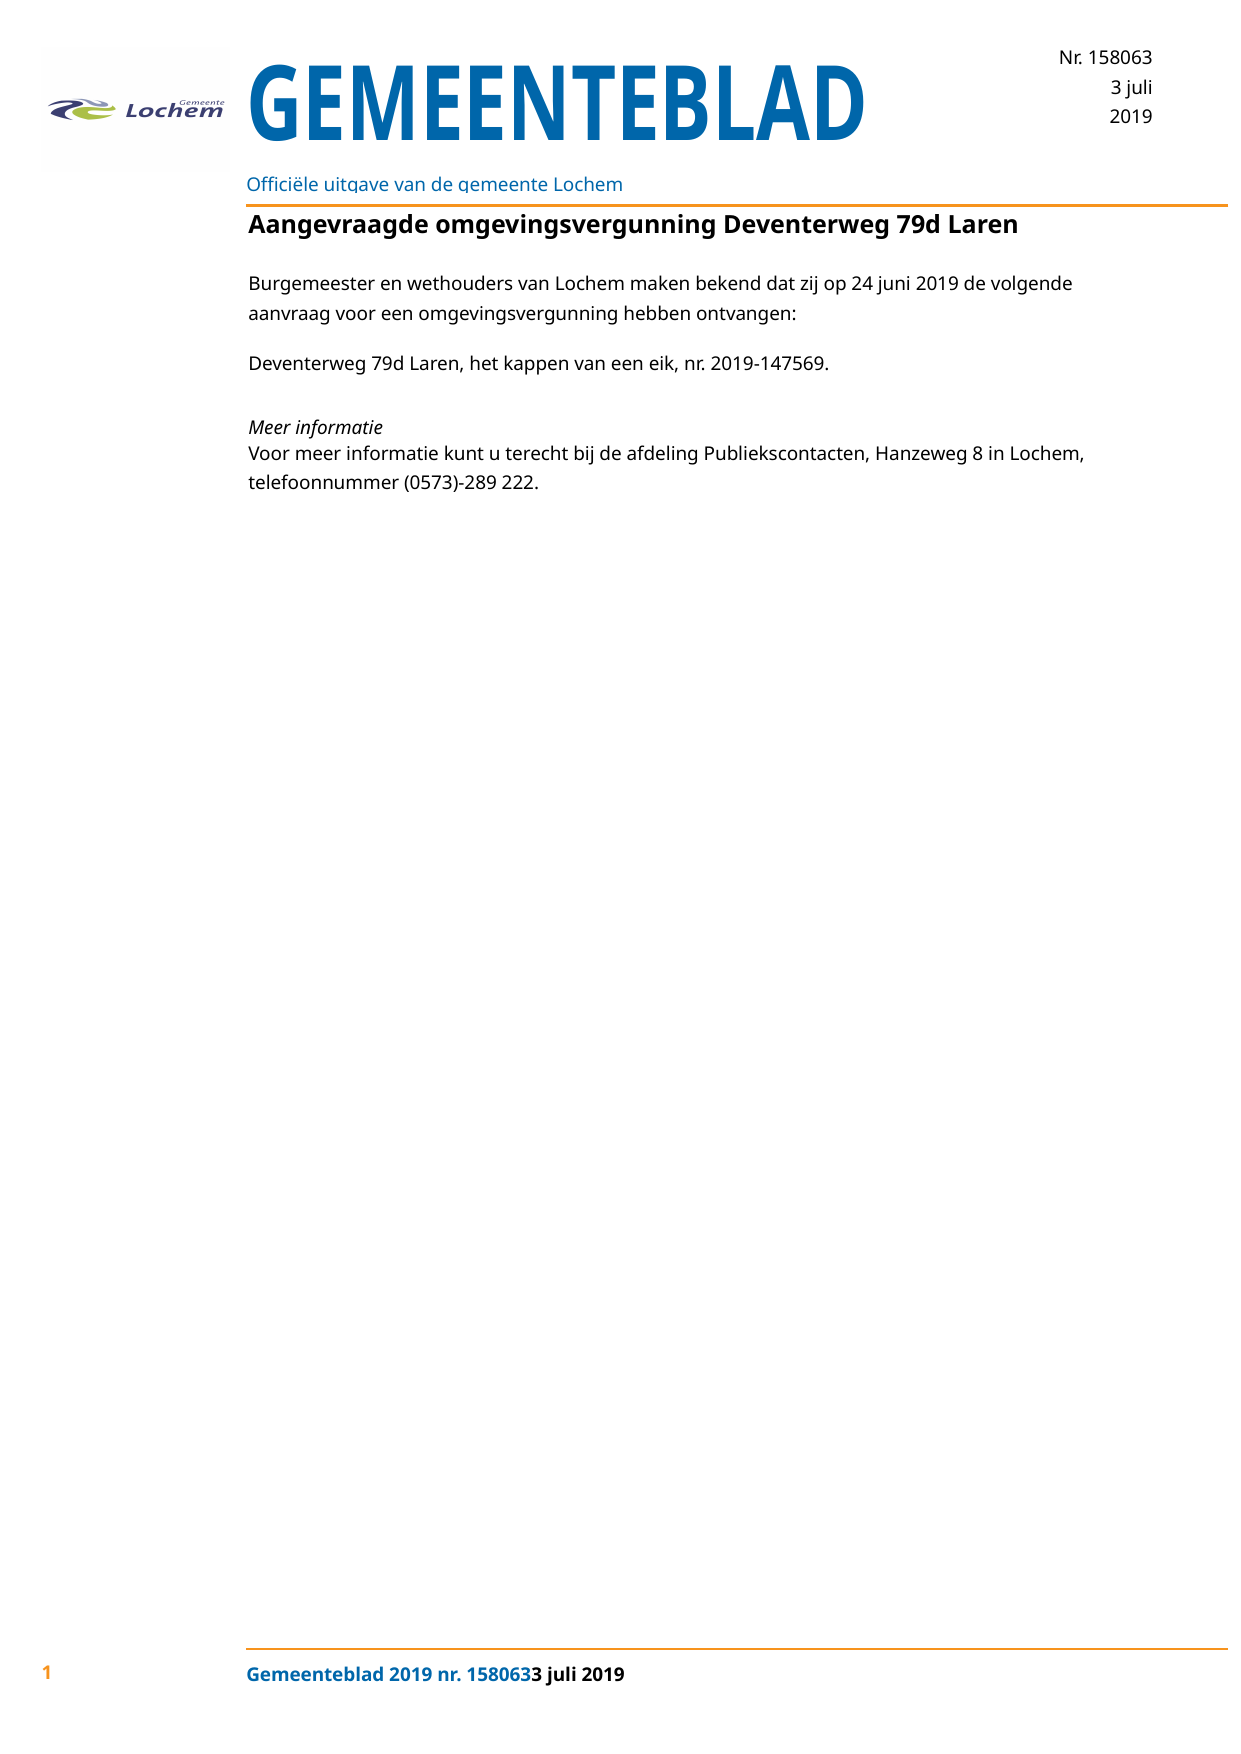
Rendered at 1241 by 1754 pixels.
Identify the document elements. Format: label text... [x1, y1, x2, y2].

text Meer informatie [248, 414, 1152, 440]
picture [41, 47, 231, 172]
text Aangevraagde omgevingsvergunning Deventerweg 79d Laren [248, 207, 1152, 241]
text Burgemeester en wethouders van Lochem maken bekend dat zij op 24 juni 2019 de volgende aanvraag voor een omgevingsvergunning hebben ontvangen: [248, 270, 1152, 326]
text Voor meer informatie kunt u terecht bij de afdeling Publiekscontacten, Hanzeweg 8 in Lochem, telefoonnummer (0573)-289 222. [248, 440, 1152, 495]
text Deventerweg 79d Laren, het kappen van een eik, nr. 2019-147569. [248, 350, 1152, 376]
